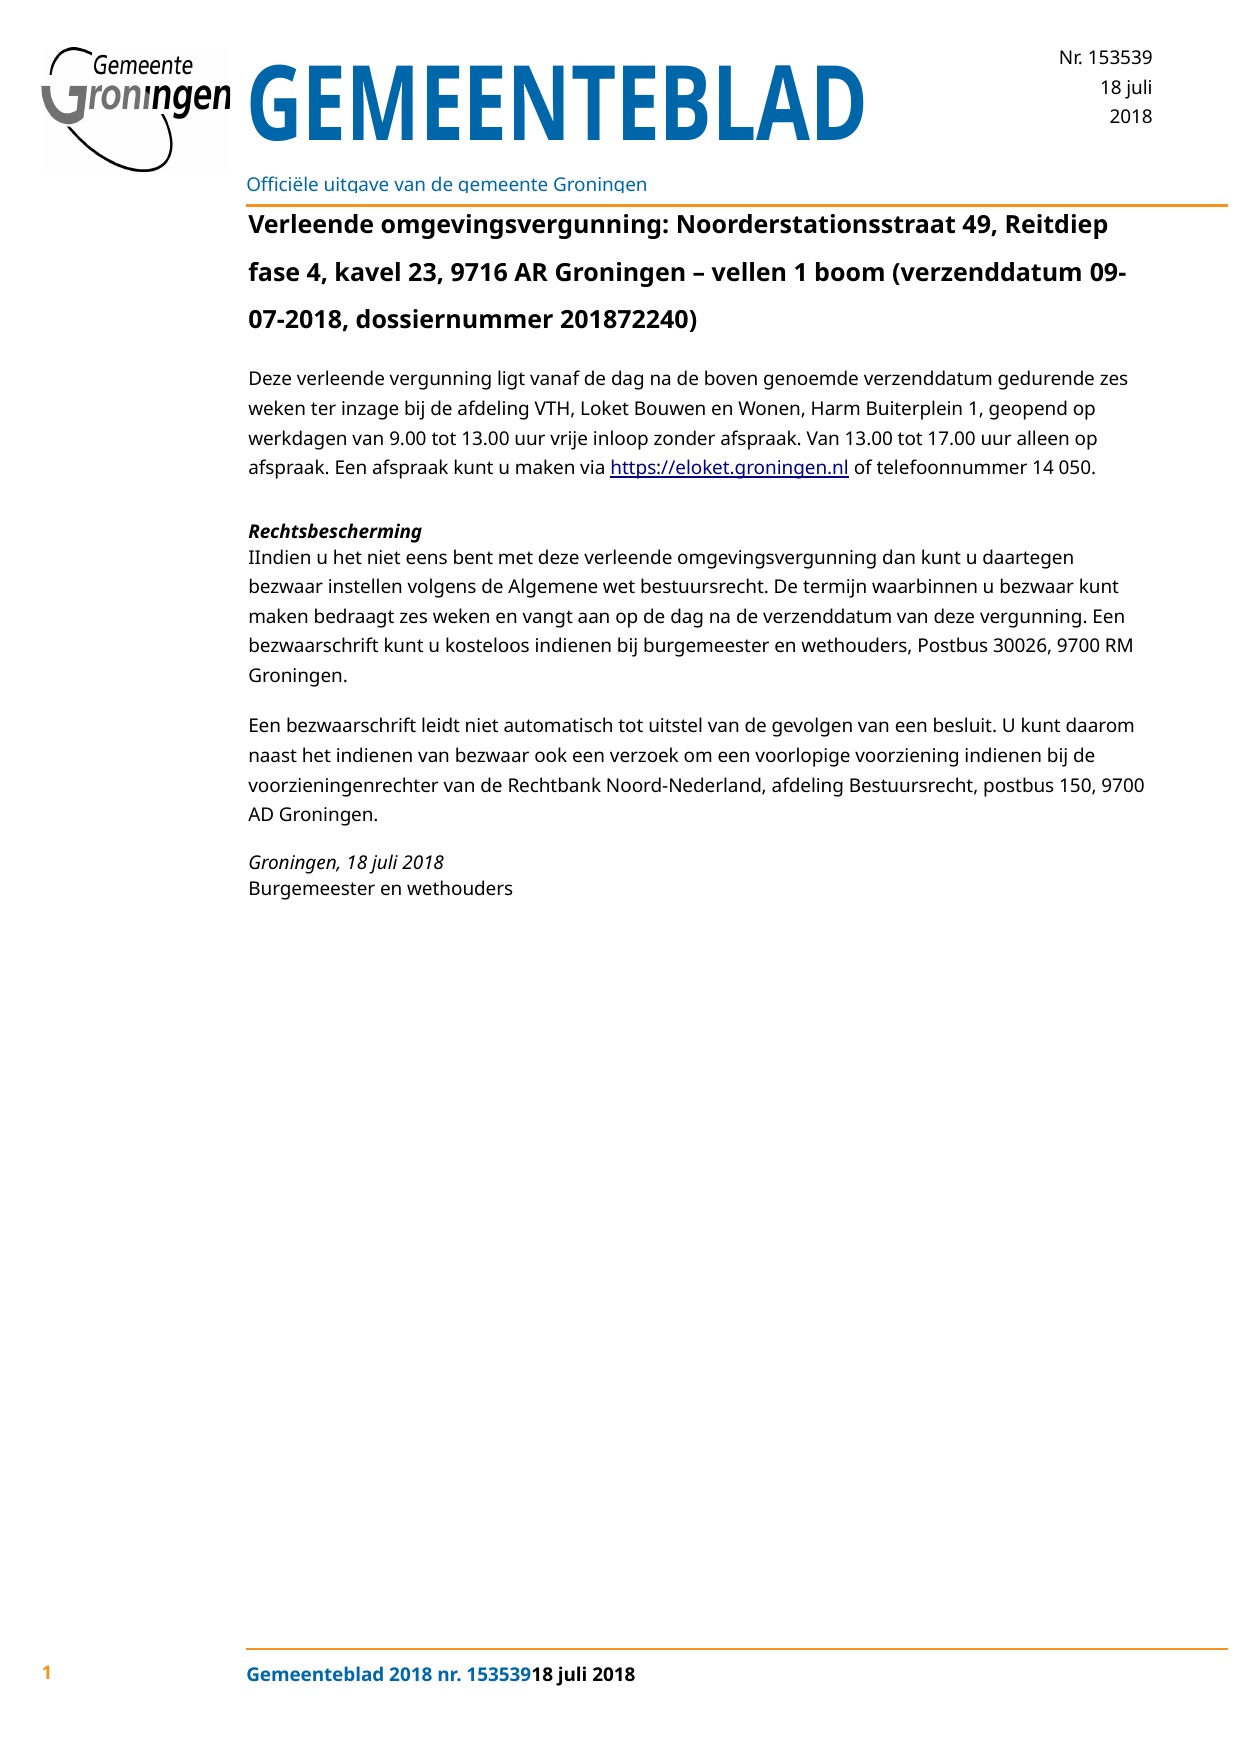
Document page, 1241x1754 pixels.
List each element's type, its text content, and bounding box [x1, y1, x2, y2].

text Deze verleende vergunning ligt vanaf de dag na de boven genoemde verzenddatum gedurende zes weken ter inzage bij de afdeling VTH, Loket Bouwen en Wonen, Harm Buiterplein 1, geopend op werkdagen van 9.00 tot 13.00 uur vrije inloop zonder afspraak. Van 13.00 tot 17.00 uur alleen op afspraak. Een afspraak kunt u maken via https://eloket.groningen.nl of telefoonnummer 14 050. [248, 366, 1152, 480]
text Burgemeester en wethouders [248, 875, 1152, 901]
text Een bezwaarschrift leidt niet automatisch tot uitstel van de gevolgen van een besluit. U kunt daarom naast het indienen van bezwaar ook een verzoek om een voorlopige voorziening indienen bij de voorzieningenrechter van de Rechtbank Noord-Nederland, afdeling Bestuursrecht, postbus 150, 9700 AD Groningen. [248, 713, 1152, 827]
text Rechtsbescherming [248, 518, 1152, 544]
text Groningen, 18 juli 2018 [248, 849, 1152, 875]
text IIndien u het niet eens bent met deze verleende omgevingsvergunning dan kunt u daartegen bezwaar instellen volgens de Algemene wet bestuursrecht. De termijn waarbinnen u bezwaar kunt maken bedraagt zes weken en vangt aan op de dag na de verzenddatum van deze vergunning. Een bezwaarschrift kunt u kosteloos indienen bij burgemeester en wethouders, Postbus 30026, 9700 RM Groningen. [248, 544, 1152, 688]
text Verleende omgevingsvergunning: Noorderstationsstraat 49, Reitdiep fase 4, kavel 23, 9716 AR Groningen – vellen 1 boom (verzenddatum 09-07-2018, dossiernummer 201872240) [248, 207, 1152, 336]
picture [41, 47, 231, 172]
